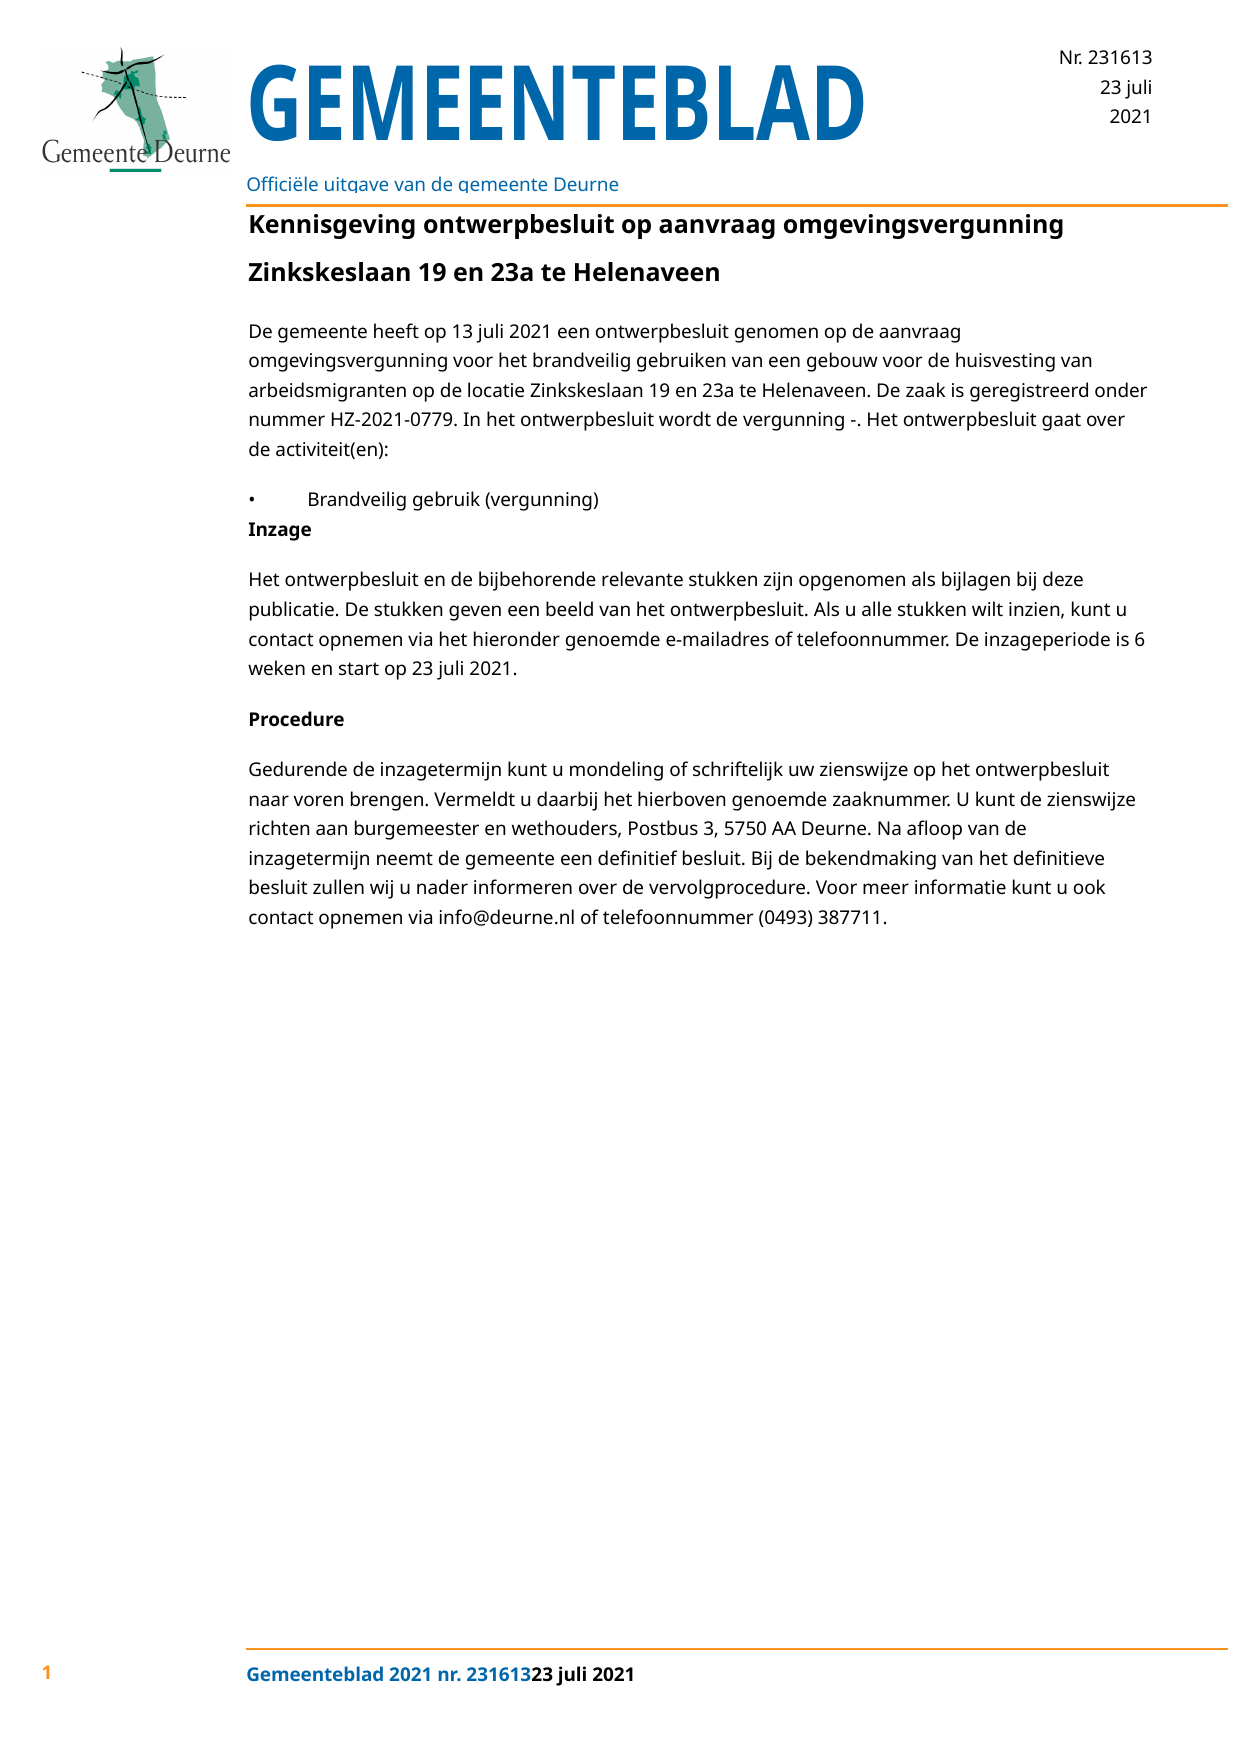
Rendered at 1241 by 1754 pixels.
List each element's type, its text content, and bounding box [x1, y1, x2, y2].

list Brandveilig gebruik (vergunning) [248, 487, 1152, 512]
text Het ontwerpbesluit en de bijbehorende relevante stukken zijn opgenomen als bijlagen bij deze publicatie. De stukken geven een beeld van het ontwerpbesluit. Als u alle stukken wilt inzien, kunt u contact opnemen via het hieronder genoemde e-mailadres of telefoonnummer. De inzageperiode is 6 weken en start op 23 juli 2021. [248, 567, 1152, 681]
text Inzage [248, 516, 1152, 542]
text Kennisgeving ontwerpbesluit op aanvraag omgevingsvergunning Zinkskeslaan 19 en 23a te Helenaveen [248, 207, 1152, 288]
text Procedure [248, 706, 1152, 732]
picture [41, 47, 231, 172]
text Gedurende de inzagetermijn kunt u mondeling of schriftelijk uw zienswijze op het ontwerpbesluit naar voren brengen. Vermeldt u daarbij het hierboven genoemde zaaknummer. U kunt de zienswijze richten aan burgemeester en wethouders, Postbus 3, 5750 AA Deurne. Na afloop van de inzagetermijn neemt de gemeente een definitief besluit. Bij de bekendmaking van het definitieve besluit zullen wij u nader informeren over de vervolgprocedure. Voor meer informatie kunt u ook contact opnemen via info@deurne.nl of telefoonnummer (0493) 387711. [248, 756, 1152, 930]
text De gemeente heeft op 13 juli 2021 een ontwerpbesluit genomen op de aanvraag omgevingsvergunning voor het brandveilig gebruiken van een gebouw voor de huisvesting van arbeidsmigranten op de locatie Zinkskeslaan 19 en 23a te Helenaveen. De zaak is geregistreerd onder nummer HZ-2021-0779. In het ontwerpbesluit wordt de vergunning -. Het ontwerpbesluit gaat over de activiteit(en): [248, 318, 1152, 462]
